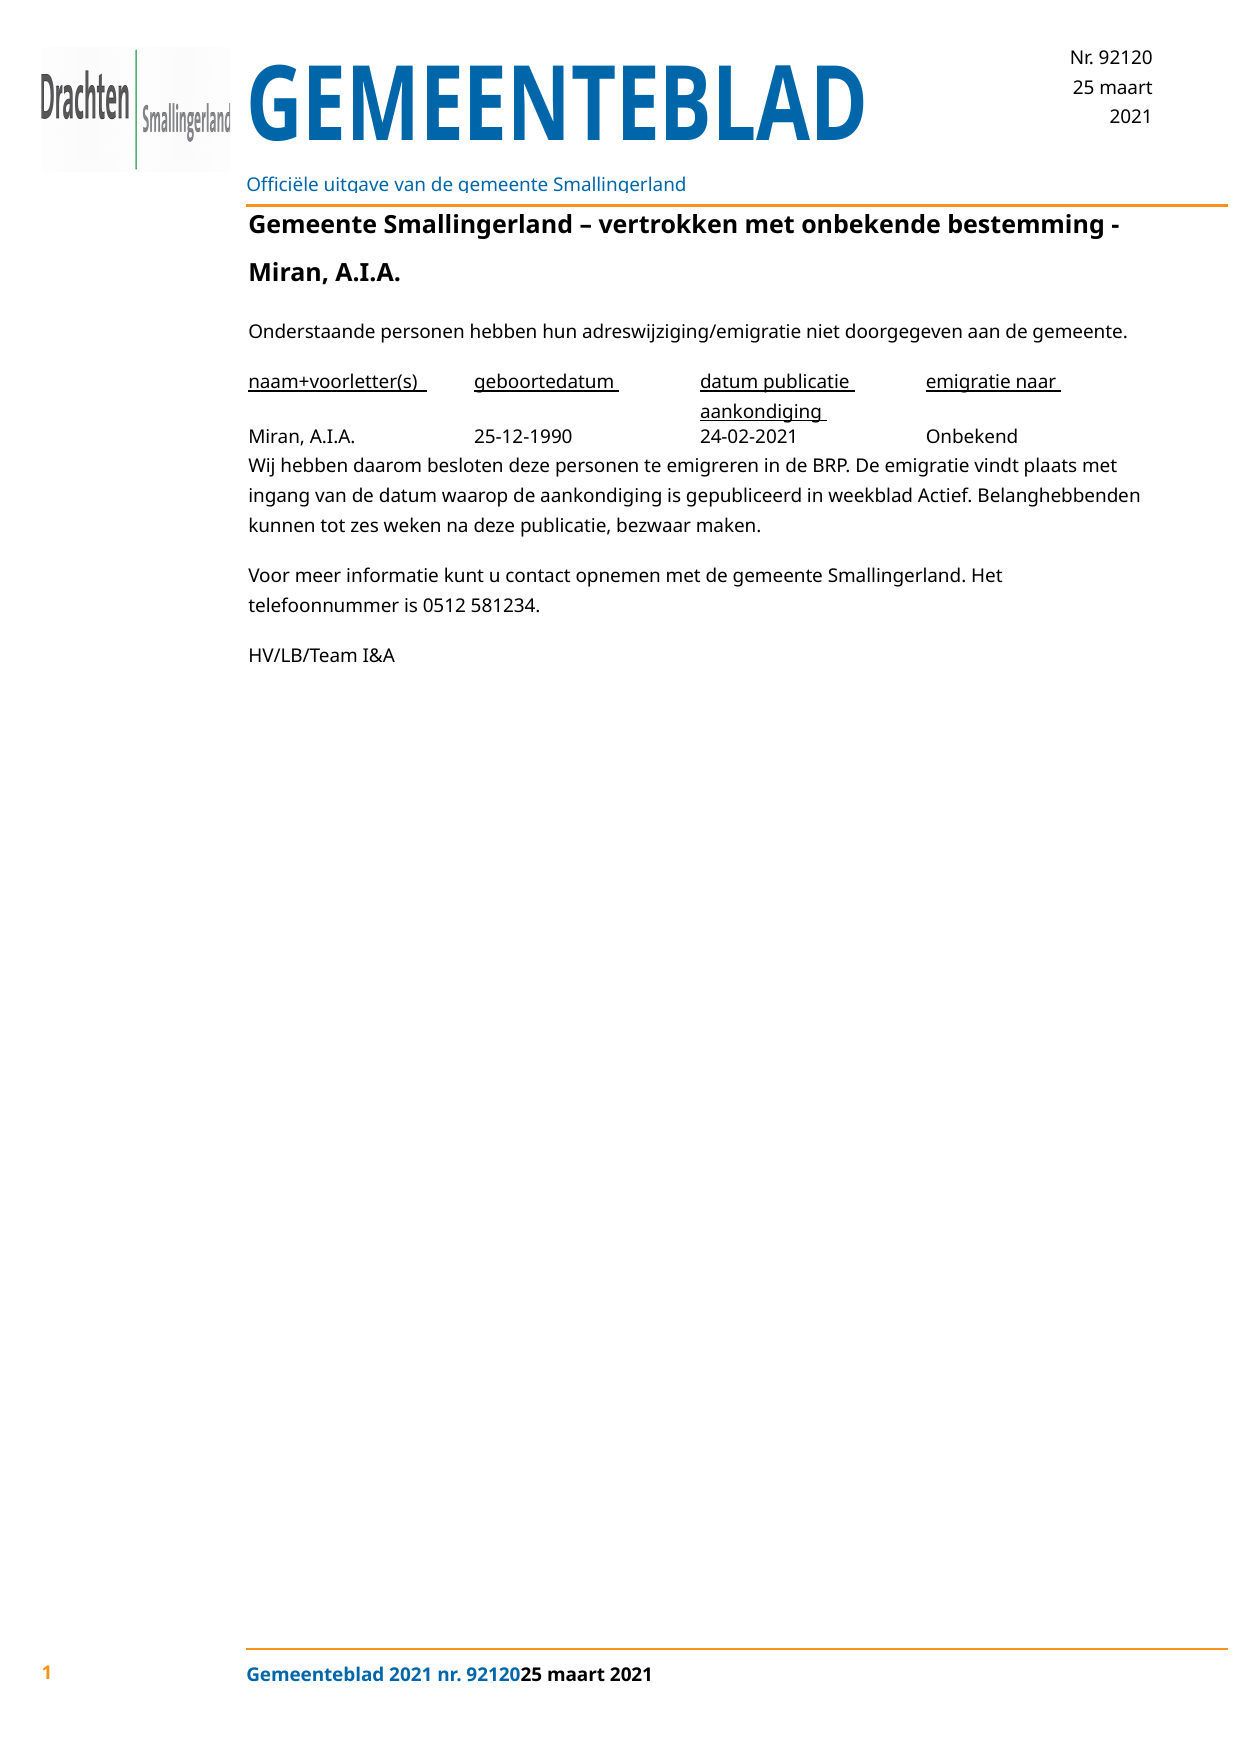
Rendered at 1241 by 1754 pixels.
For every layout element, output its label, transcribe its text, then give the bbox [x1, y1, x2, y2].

text Wij hebben daarom besloten deze personen te emigreren in de BRP. De emigratie vindt plaats met ingang van de datum waarop de aankondiging is gepubliceerd in weekblad Actief. Belanghebbenden kunnen tot zes weken na deze publicatie, bezwaar maken. [248, 453, 1152, 538]
table_cell 24-02-2021 [700, 424, 926, 449]
text Gemeente Smallingerland – vertrokken met onbekende bestemming - Miran, A.I.A. [248, 207, 1152, 288]
text Voor meer informatie kunt u contact opnemen met de gemeente Smallingerland. Het telefoonnummer is 0512 581234. [248, 562, 1152, 618]
table_header naam+voorletter(s) [248, 369, 474, 424]
table_header geboortedatum [474, 369, 700, 424]
text HV/LB/Team I&A [248, 642, 1152, 668]
text Onderstaande personen hebben hun adreswijziging/emigratie niet doorgegeven aan de gemeente. [248, 318, 1152, 344]
table_cell Miran, A.I.A. [248, 424, 474, 449]
table_header emigratie naar [926, 369, 1152, 424]
picture [41, 47, 231, 172]
table_cell Onbekend [926, 424, 1152, 449]
table_cell 25-12-1990 [474, 424, 700, 449]
table_header datum publicatie aankondiging [700, 369, 926, 424]
